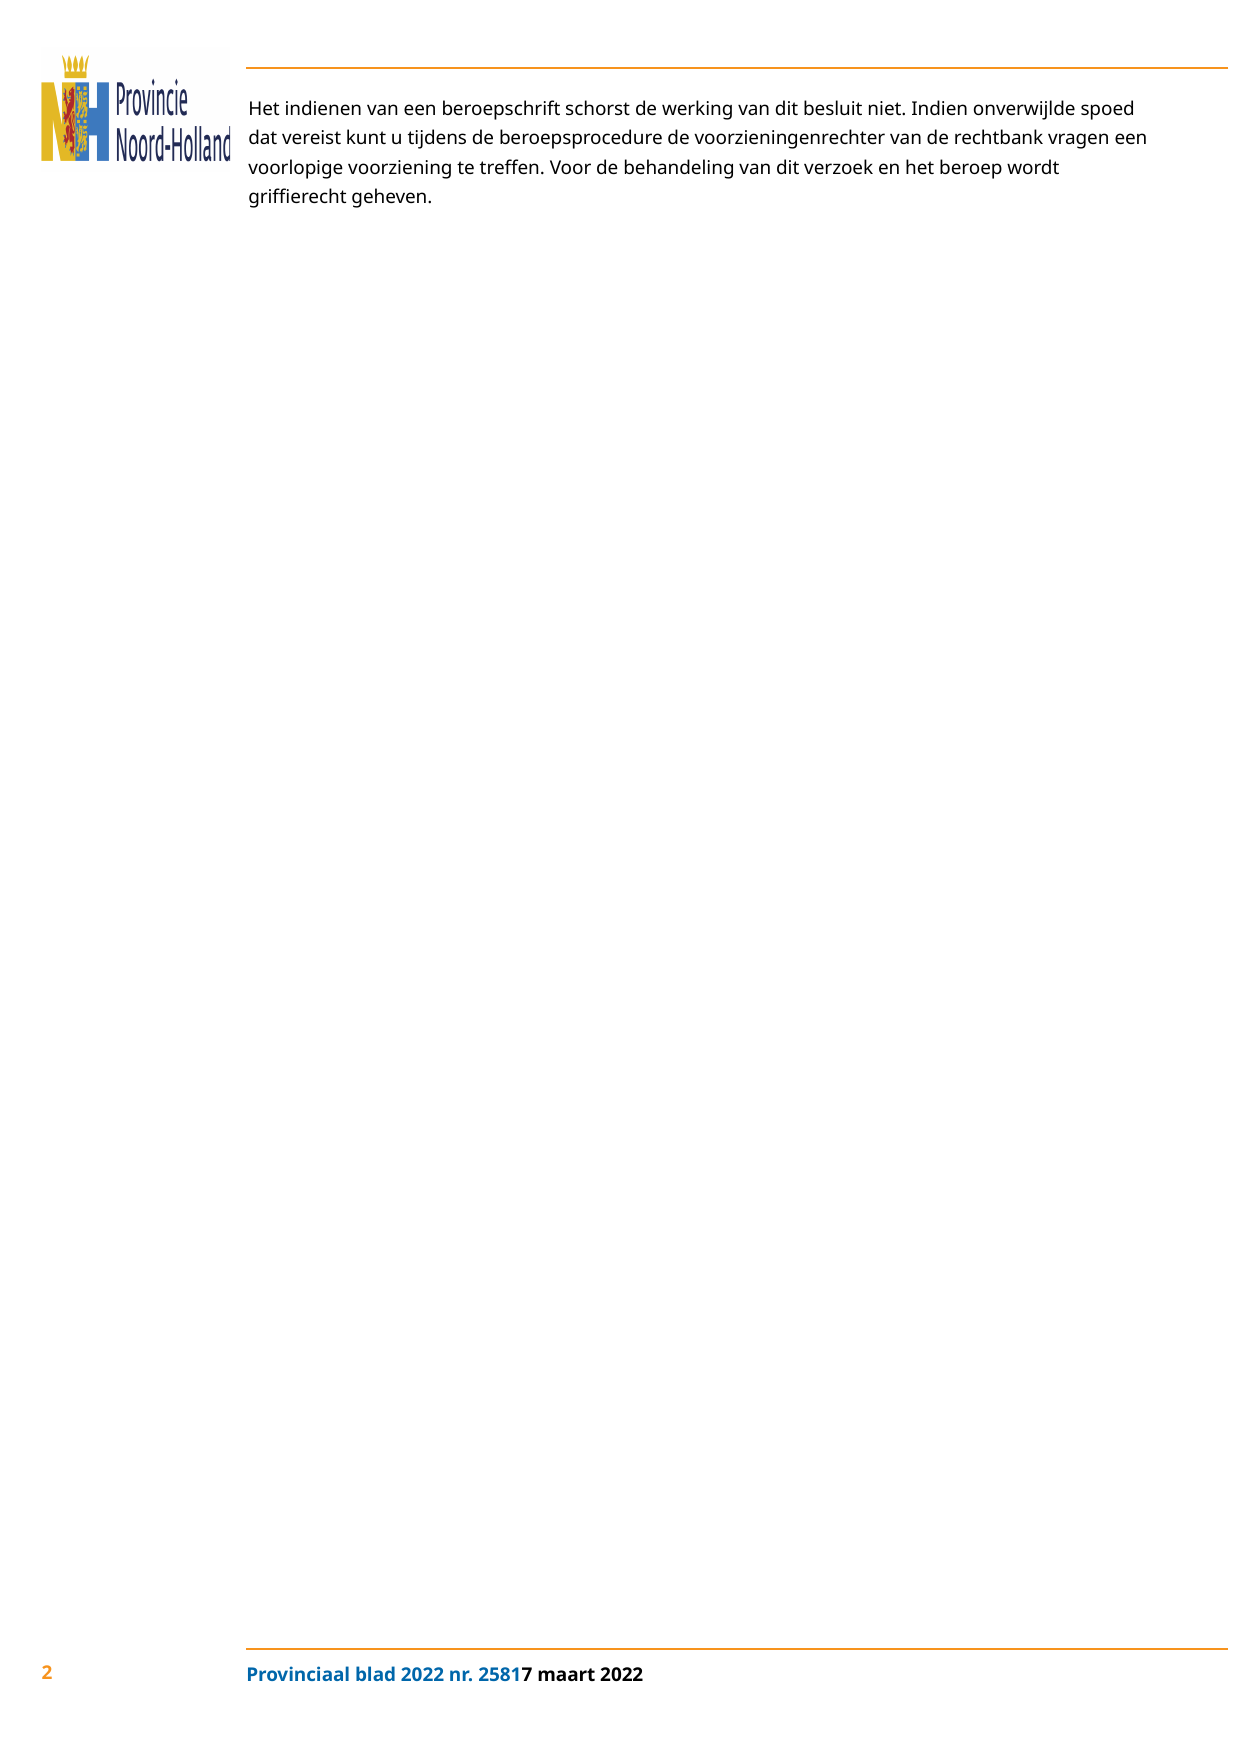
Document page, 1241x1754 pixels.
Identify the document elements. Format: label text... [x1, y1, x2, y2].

picture [41, 47, 231, 172]
text Het indienen van een beroepschrift schorst de werking van dit besluit niet. Indien onverwijlde spoed dat vereist kunt u tijdens de beroepsprocedure de voorzieningenrechter van de rechtbank vragen een voorlopige voorziening te treffen. Voor de behandeling van dit verzoek en het beroep wordt griffierecht geheven. [248, 95, 1152, 209]
